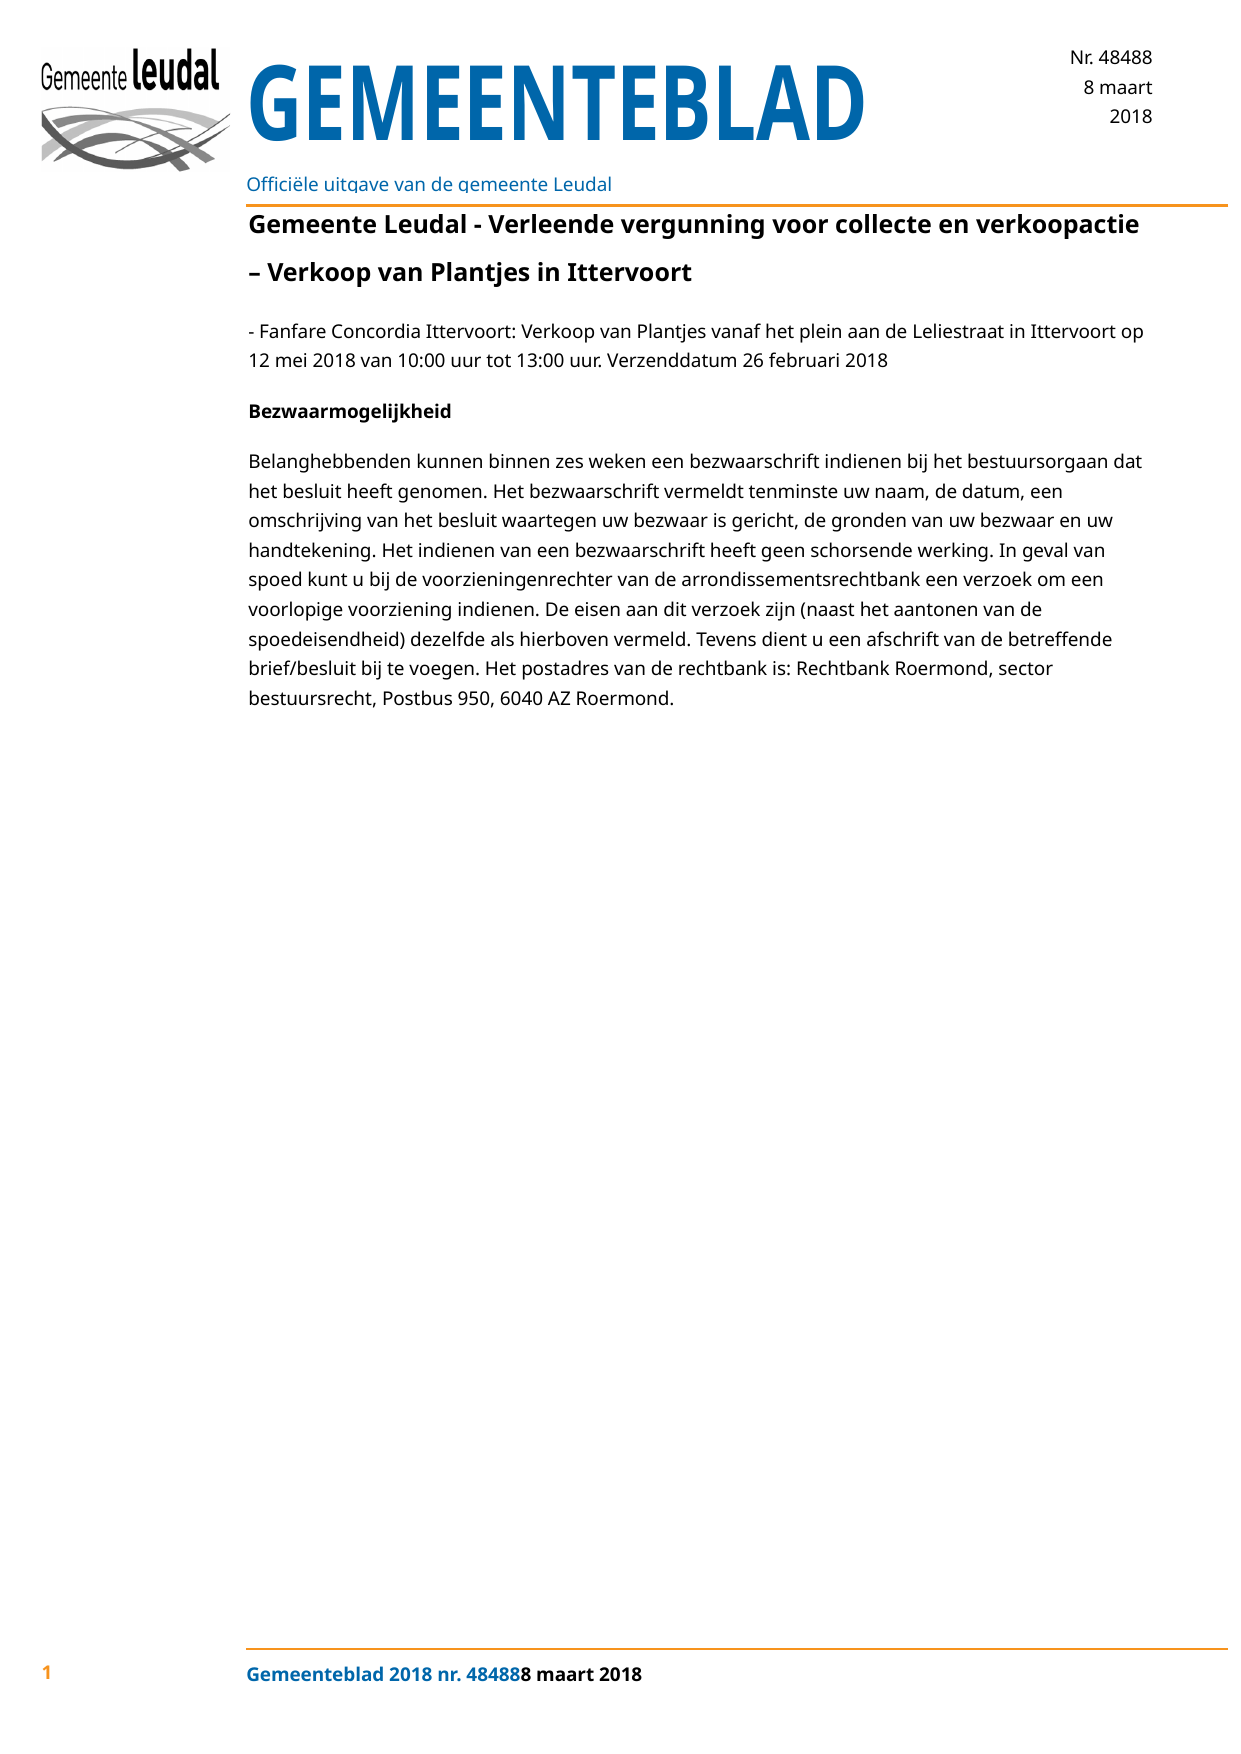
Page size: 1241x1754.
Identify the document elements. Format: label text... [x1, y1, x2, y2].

picture [41, 47, 231, 172]
text Bezwaarmogelijkheid [248, 398, 1152, 424]
text Belanghebbenden kunnen binnen zes weken een bezwaarschrift indienen bij het bestuursorgaan dat het besluit heeft genomen. Het bezwaarschrift vermeldt tenminste uw naam, de datum, een omschrijving van het besluit waartegen uw bezwaar is gericht, de gronden van uw bezwaar en uw handtekening. Het indienen van een bezwaarschrift heeft geen schorsende werking. In geval van spoed kunt u bij de voorzieningenrechter van de arrondissementsrechtbank een verzoek om een voorlopige voorziening indienen. De eisen aan dit verzoek zijn (naast het aantonen van de spoedeisendheid) dezelfde als hierboven vermeld. Tevens dient u een afschrift van de betreffende brief/besluit bij te voegen. Het postadres van de rechtbank is: Rechtbank Roermond, sector bestuursrecht, Postbus 950, 6040 AZ Roermond. [248, 448, 1152, 711]
text - Fanfare Concordia Ittervoort: Verkoop van Plantjes vanaf het plein aan de Leliestraat in Ittervoort op 12 mei 2018 van 10:00 uur tot 13:00 uur. Verzenddatum 26 februari 2018 [248, 318, 1152, 373]
text Gemeente Leudal - Verleende vergunning voor collecte en verkoopactie – Verkoop van Plantjes in Ittervoort [248, 207, 1152, 288]
